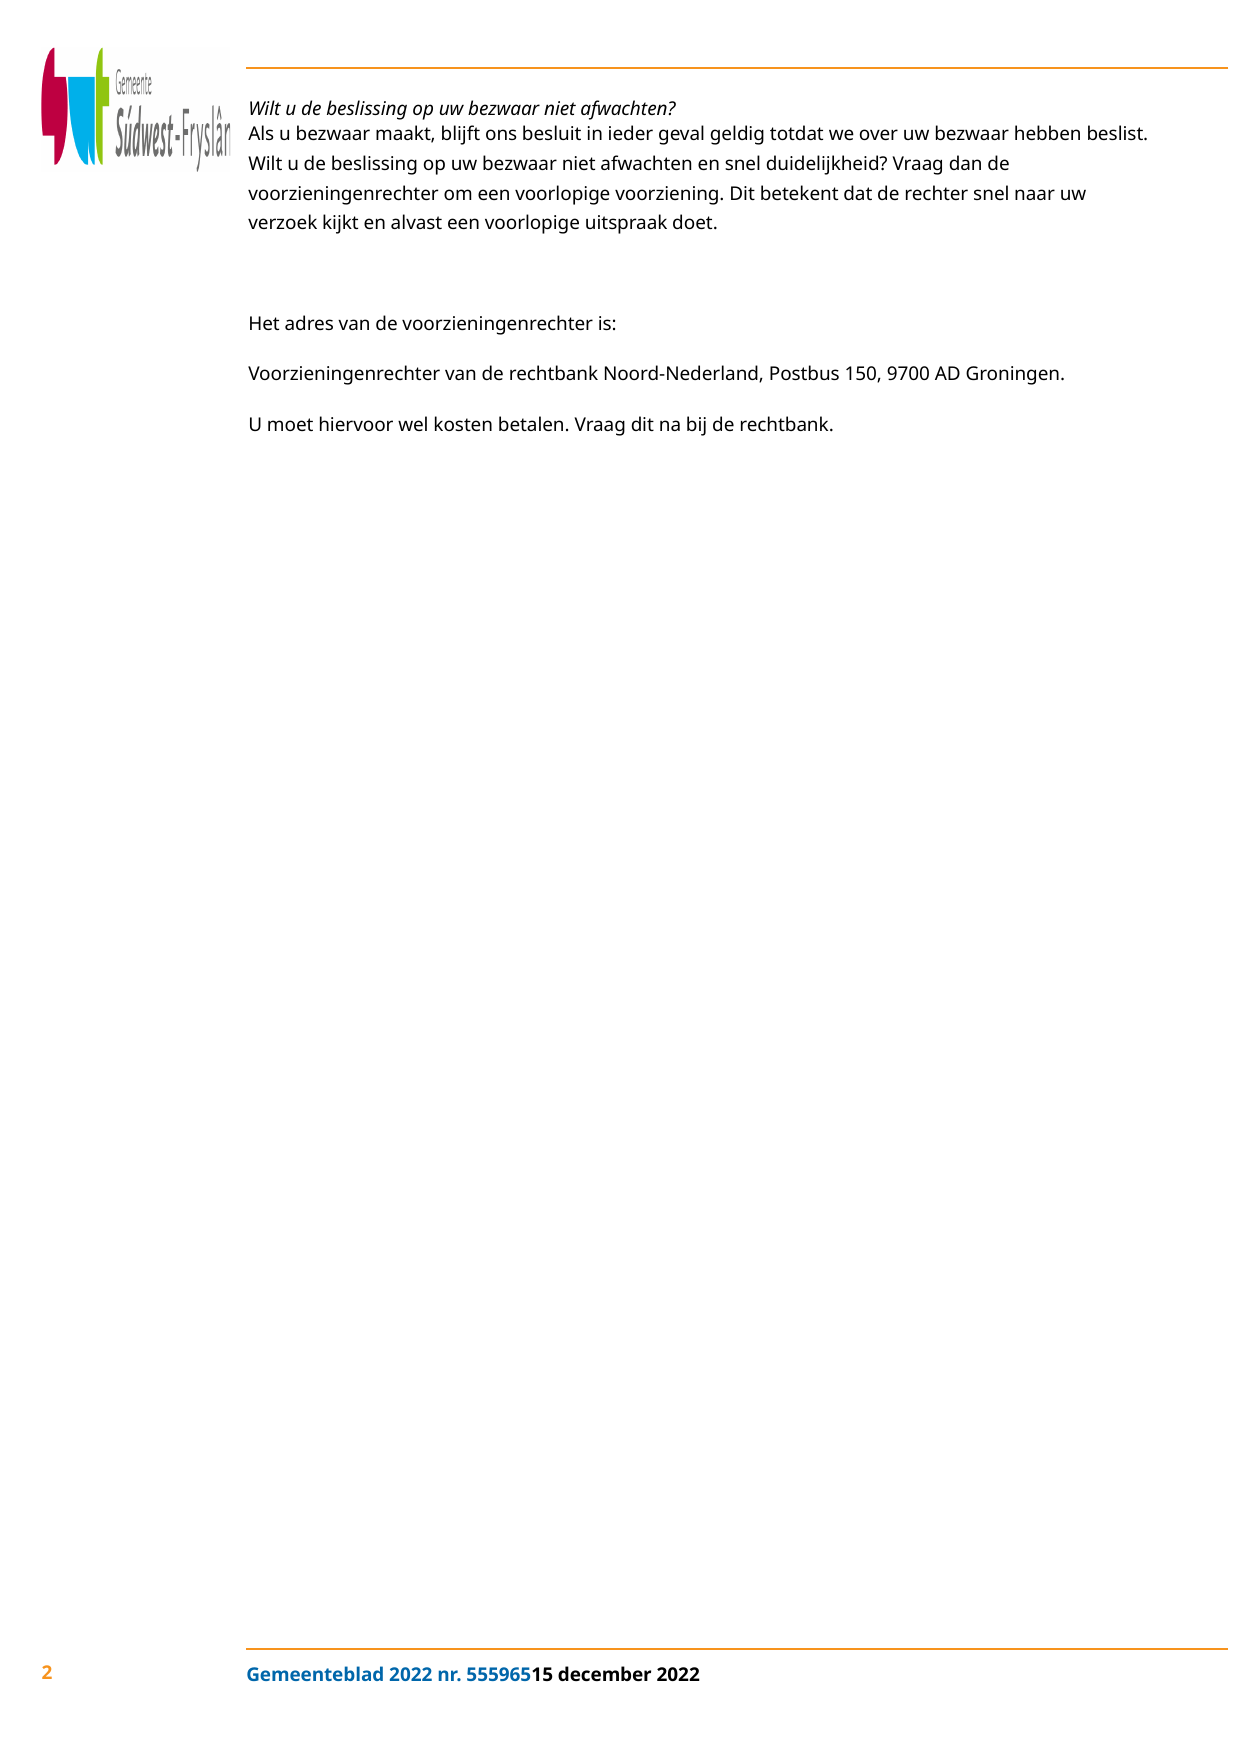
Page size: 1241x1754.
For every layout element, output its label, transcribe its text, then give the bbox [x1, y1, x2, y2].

text Wilt u de beslissing op uw bezwaar niet afwachten? [248, 95, 1152, 121]
text Als u bezwaar maakt, blijft ons besluit in ieder geval geldig totdat we over uw bezwaar hebben beslist. Wilt u de beslissing op uw bezwaar niet afwachten en snel duidelijkheid? Vraag dan de voorzieningenrechter om een voorlopige voorziening. Dit betekent dat de rechter snel naar uw verzoek kijkt en alvast een voorlopige uitspraak doet. [248, 121, 1152, 235]
text U moet hiervoor wel kosten betalen. Vraag dit na bij de rechtbank. [248, 411, 1152, 437]
text Het adres van de voorzieningenrechter is: [248, 310, 1152, 336]
picture [41, 47, 231, 172]
text Voorzieningenrechter van de rechtbank Noord-Nederland, Postbus 150, 9700 AD Groningen. [248, 361, 1152, 386]
